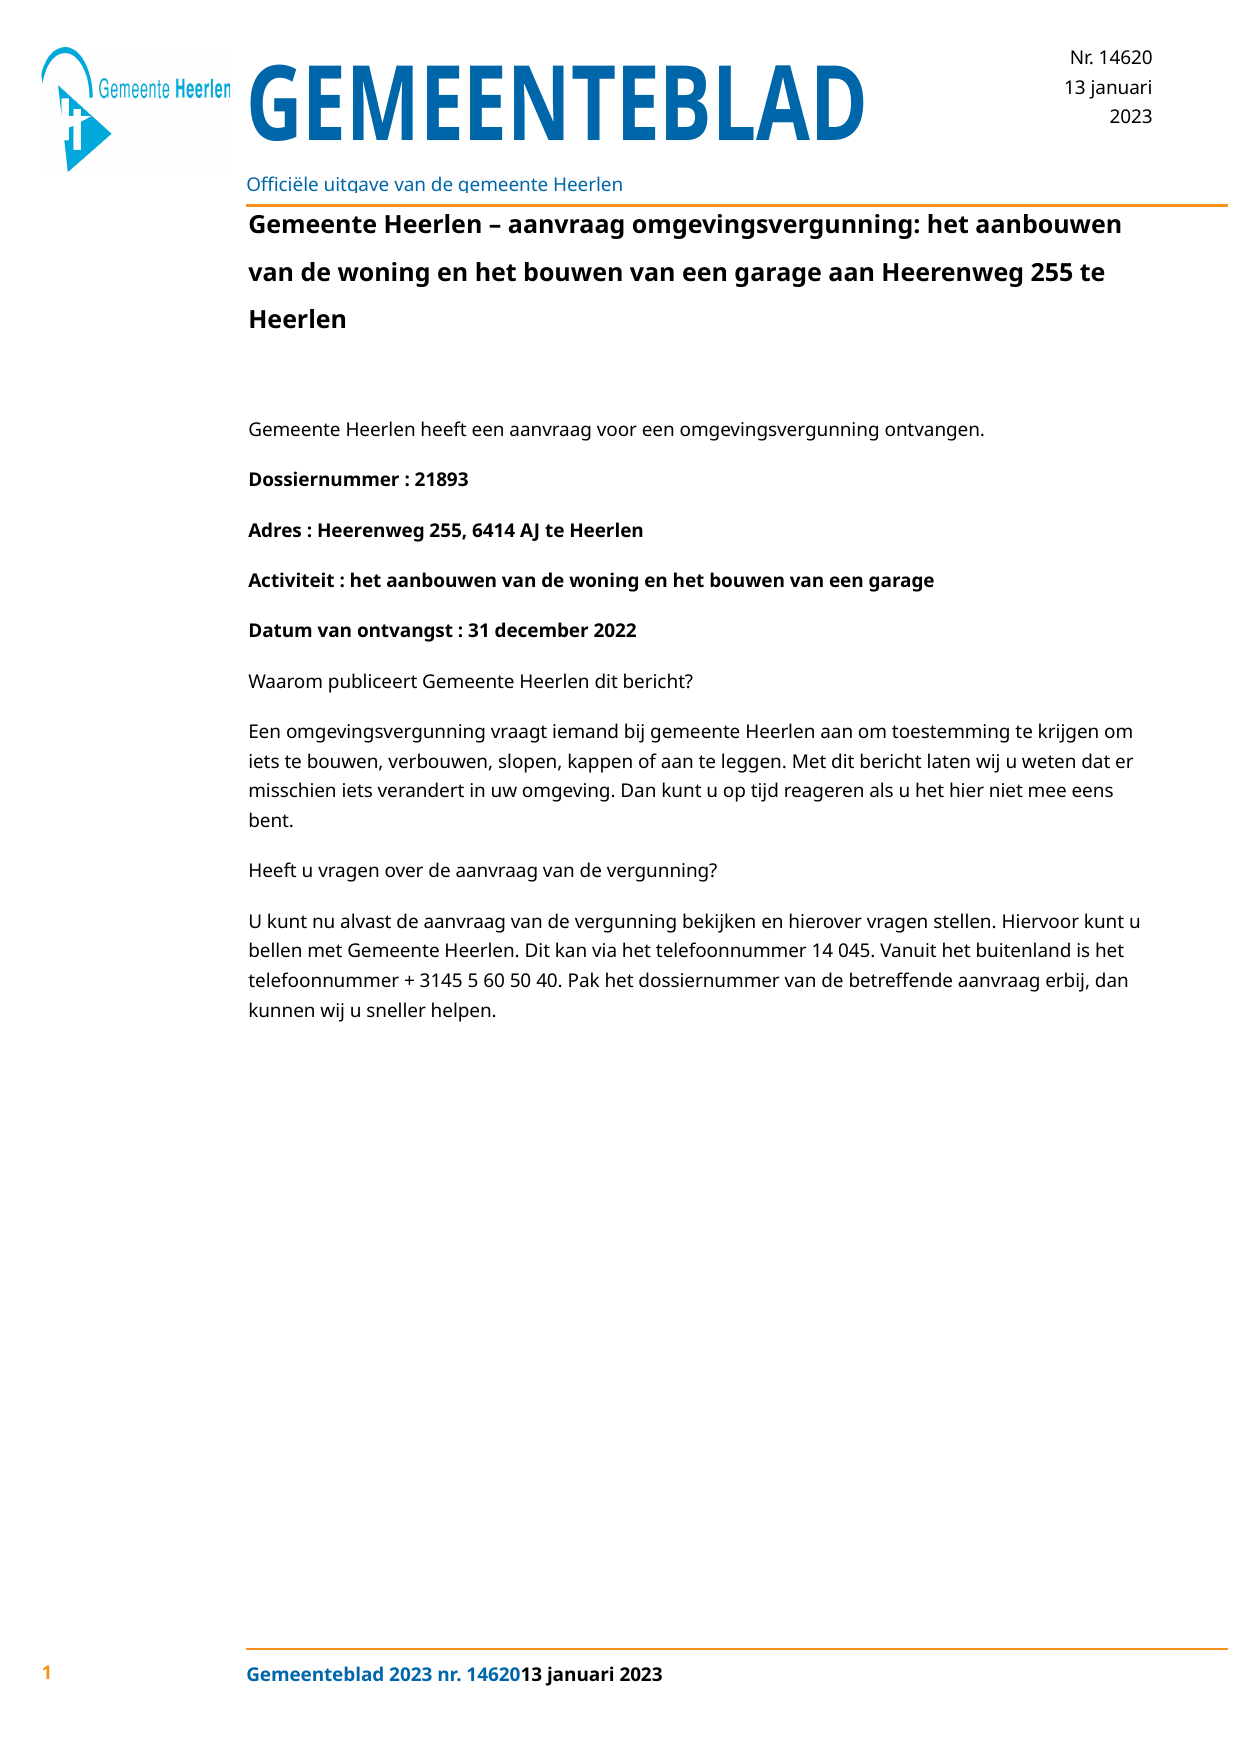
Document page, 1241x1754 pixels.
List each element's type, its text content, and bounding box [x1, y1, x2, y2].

picture [41, 47, 59, 70]
text Gemeente Heerlen heeft een aanvraag voor een omgevingsvergunning ontvangen. [248, 416, 1152, 442]
text Dossiernummer : 21893 [248, 466, 1152, 492]
text Gemeente Heerlen – aanvraag omgevingsvergunning: het aanbouwen van de woning en het bouwen van een garage aan Heerenweg 255 te Heerlen [248, 207, 1152, 336]
picture [41, 47, 231, 172]
text Datum van ontvangst : 31 december 2022 [248, 618, 1152, 643]
text Waarom publiceert Gemeente Heerlen dit bericht? [248, 668, 1152, 694]
text Een omgevingsvergunning vraagt iemand bij gemeente Heerlen aan om toestemming te krijgen om iets te bouwen, verbouwen, slopen, kappen of aan te leggen. Met dit bericht laten wij u weten dat er misschien iets verandert in uw omgeving. Dan kunt u op tijd reageren als u het hier niet mee eens bent. [248, 718, 1152, 833]
text Heeft u vragen over de aanvraag van de vergunning? [248, 858, 1152, 883]
text U kunt nu alvast de aanvraag van de vergunning bekijken en hierover vragen stellen. Hiervoor kunt u bellen met Gemeente Heerlen. Dit kan via het telefoonnummer 14 045. Vanuit het buitenland is het telefoonnummer + 3145 5 60 50 40. Pak het dossiernummer van de betreffende aanvraag erbij, dan kunnen wij u sneller helpen. [248, 908, 1152, 1022]
text Adres : Heerenweg 255, 6414 AJ te Heerlen [248, 517, 1152, 542]
text Activiteit : het aanbouwen van de woning en het bouwen van een garage [248, 567, 1152, 593]
